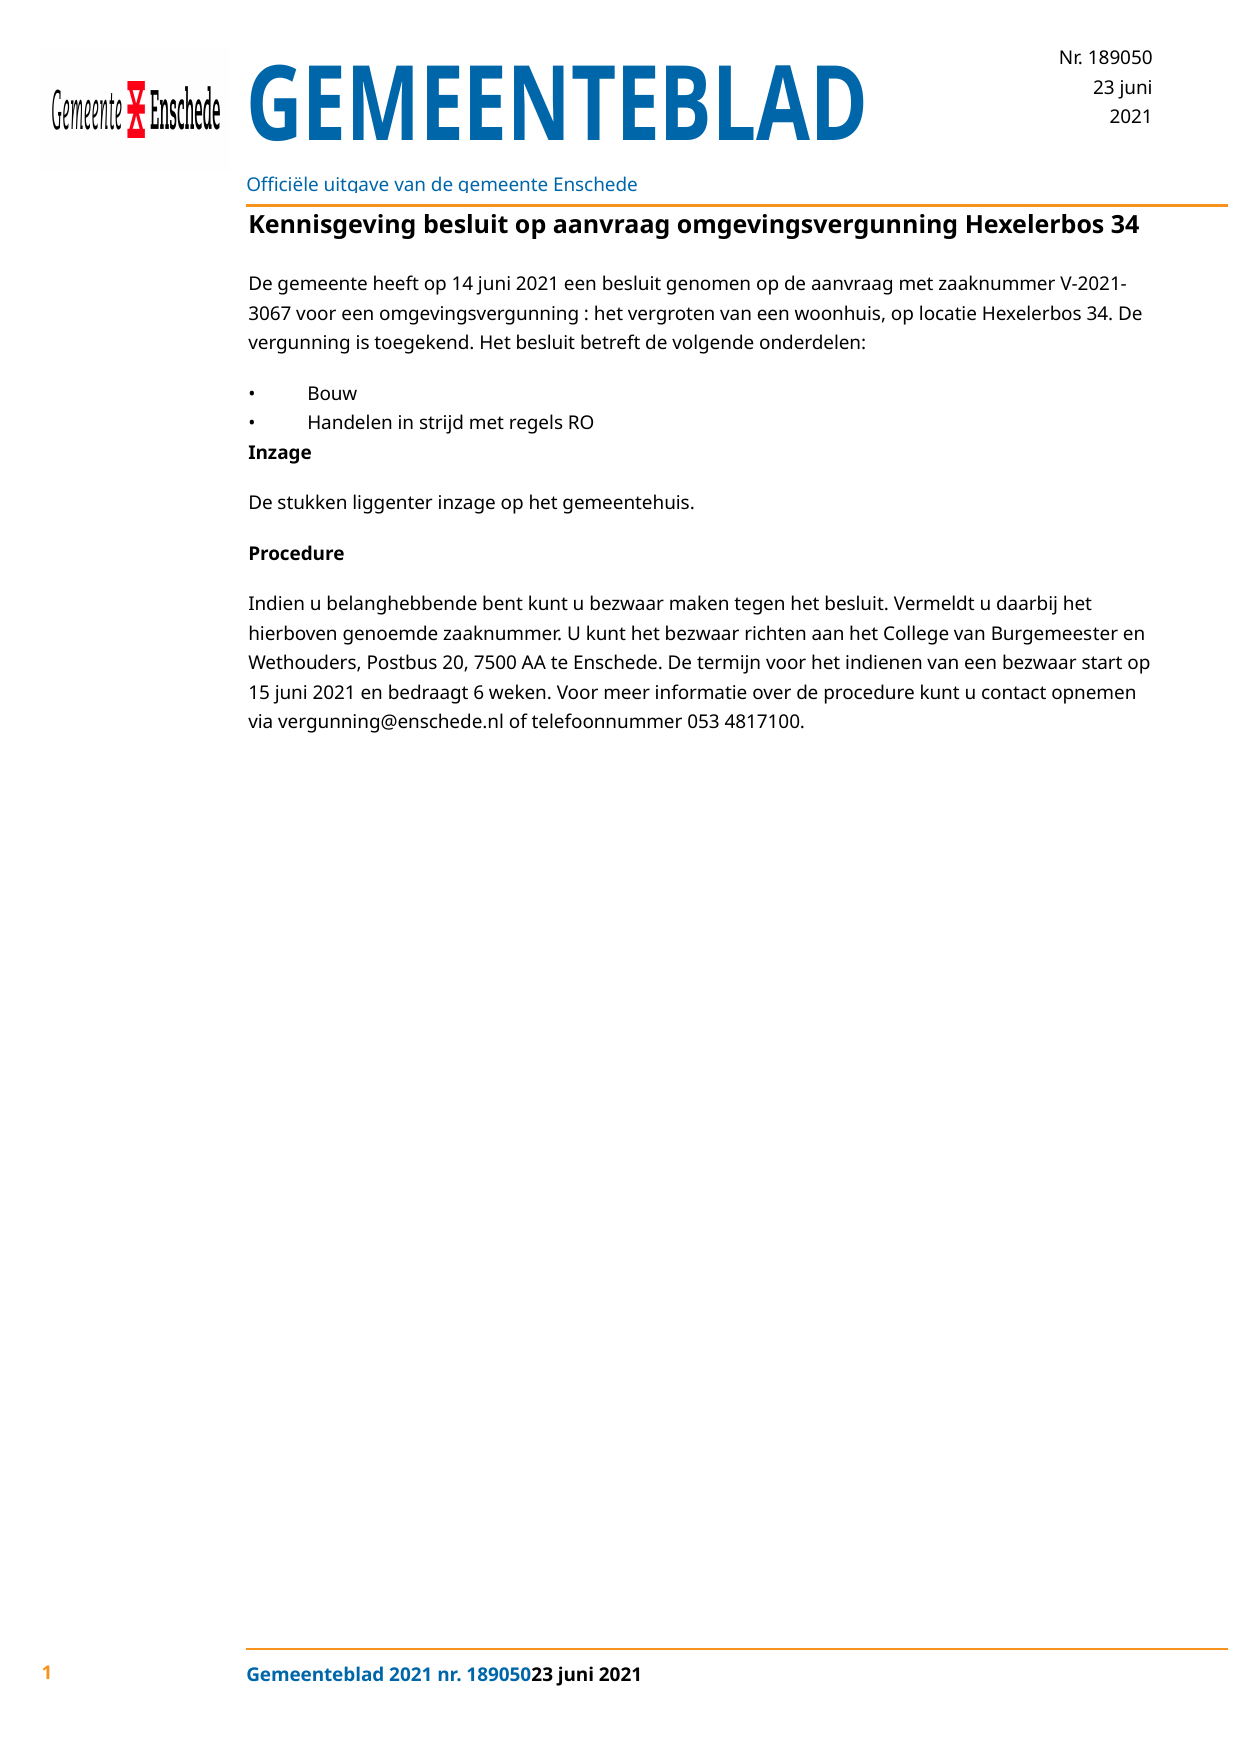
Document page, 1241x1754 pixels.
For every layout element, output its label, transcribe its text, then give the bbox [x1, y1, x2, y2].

text Inzage [248, 439, 1152, 465]
text Kennisgeving besluit op aanvraag omgevingsvergunning Hexelerbos 34 [248, 207, 1152, 241]
text Procedure [248, 540, 1152, 566]
list Handelen in strijd met regels RO [248, 409, 1152, 435]
text Indien u belanghebbende bent kunt u bezwaar maken tegen het besluit. Vermeldt u daarbij het hierboven genoemde zaaknummer. U kunt het bezwaar richten aan het College van Burgemees­ter en Wethouders, Postbus 20, 7500 AA te Enschede. De termijn voor het indienen van een bezwaar start op 15 juni 2021 en bedraagt 6 weken. Voor meer informatie over de procedure kunt u contact opnemen via vergunning@enschede.nl of telefoonnummer 053 4817100. [248, 590, 1152, 734]
text De gemeente heeft op 14 juni 2021 een besluit genomen op de aanvraag met zaaknummer V-2021-3067 voor een omgevingsvergunning : het vergroten van een woonhuis, op locatie Hexelerbos 34. De vergunning is toegekend. Het besluit betreft de volgende onderdelen: [248, 270, 1152, 355]
picture [41, 47, 231, 172]
text De stukken liggenter inzage op het gemeentehuis. [248, 489, 1152, 515]
list Bouw [248, 380, 1152, 406]
